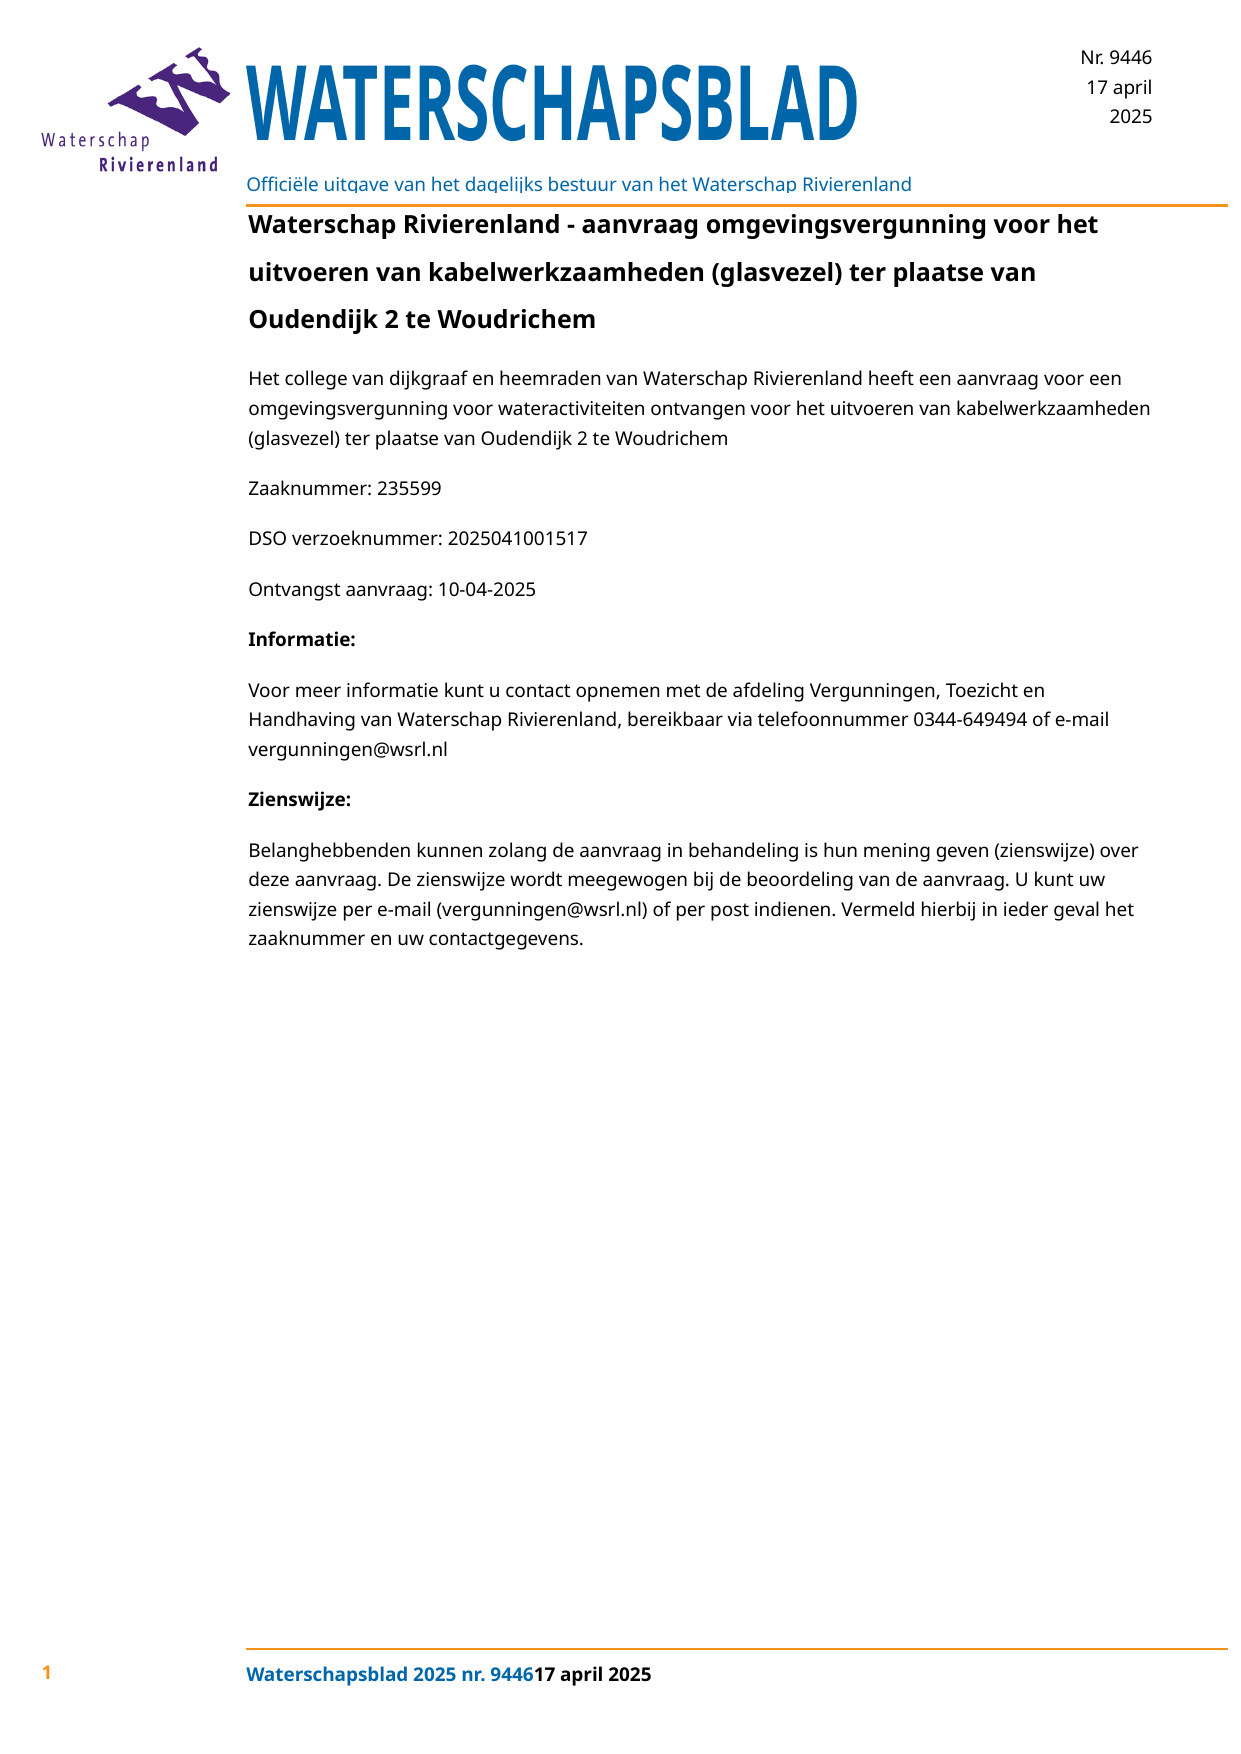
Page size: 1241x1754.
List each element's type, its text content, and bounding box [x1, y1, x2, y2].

text Belanghebbenden kunnen zolang de aanvraag in behandeling is hun mening geven (zienswijze) over deze aanvraag. De zienswijze wordt meegewogen bij de beoordeling van de aanvraag. U kunt uw zienswijze per e-mail (vergunningen@wsrl.nl) of per post indienen. Vermeld hierbij in ieder geval het zaaknummer en uw contactgegevens. [248, 837, 1152, 951]
text Informatie: [248, 626, 1152, 652]
text Waterschap Rivierenland - aanvraag omgevingsvergunning voor het uitvoeren van kabelwerkzaamheden (glasvezel) ter plaatse van Oudendijk 2 te Woudrichem [248, 207, 1152, 336]
text Ontvangst aanvraag: 10-04-2025 [248, 576, 1152, 602]
text Zaaknummer: 235599 [248, 475, 1152, 501]
text Zienswijze: [248, 786, 1152, 812]
picture [41, 47, 231, 172]
text Het college van dijkgraaf en heemraden van Waterschap Rivierenland heeft een aanvraag voor een omgevingsvergunning voor wateractiviteiten ontvangen voor het uitvoeren van kabelwerkzaamheden (glasvezel) ter plaatse van Oudendijk 2 te Woudrichem [248, 366, 1152, 450]
text DSO verzoeknummer: 2025041001517 [248, 526, 1152, 551]
text Voor meer informatie kunt u contact opnemen met de afdeling Vergunningen, Toezicht en Handhaving van Waterschap Rivierenland, bereikbaar via telefoonnummer 0344-649494 of e-mail vergunningen@wsrl.nl [248, 677, 1152, 762]
